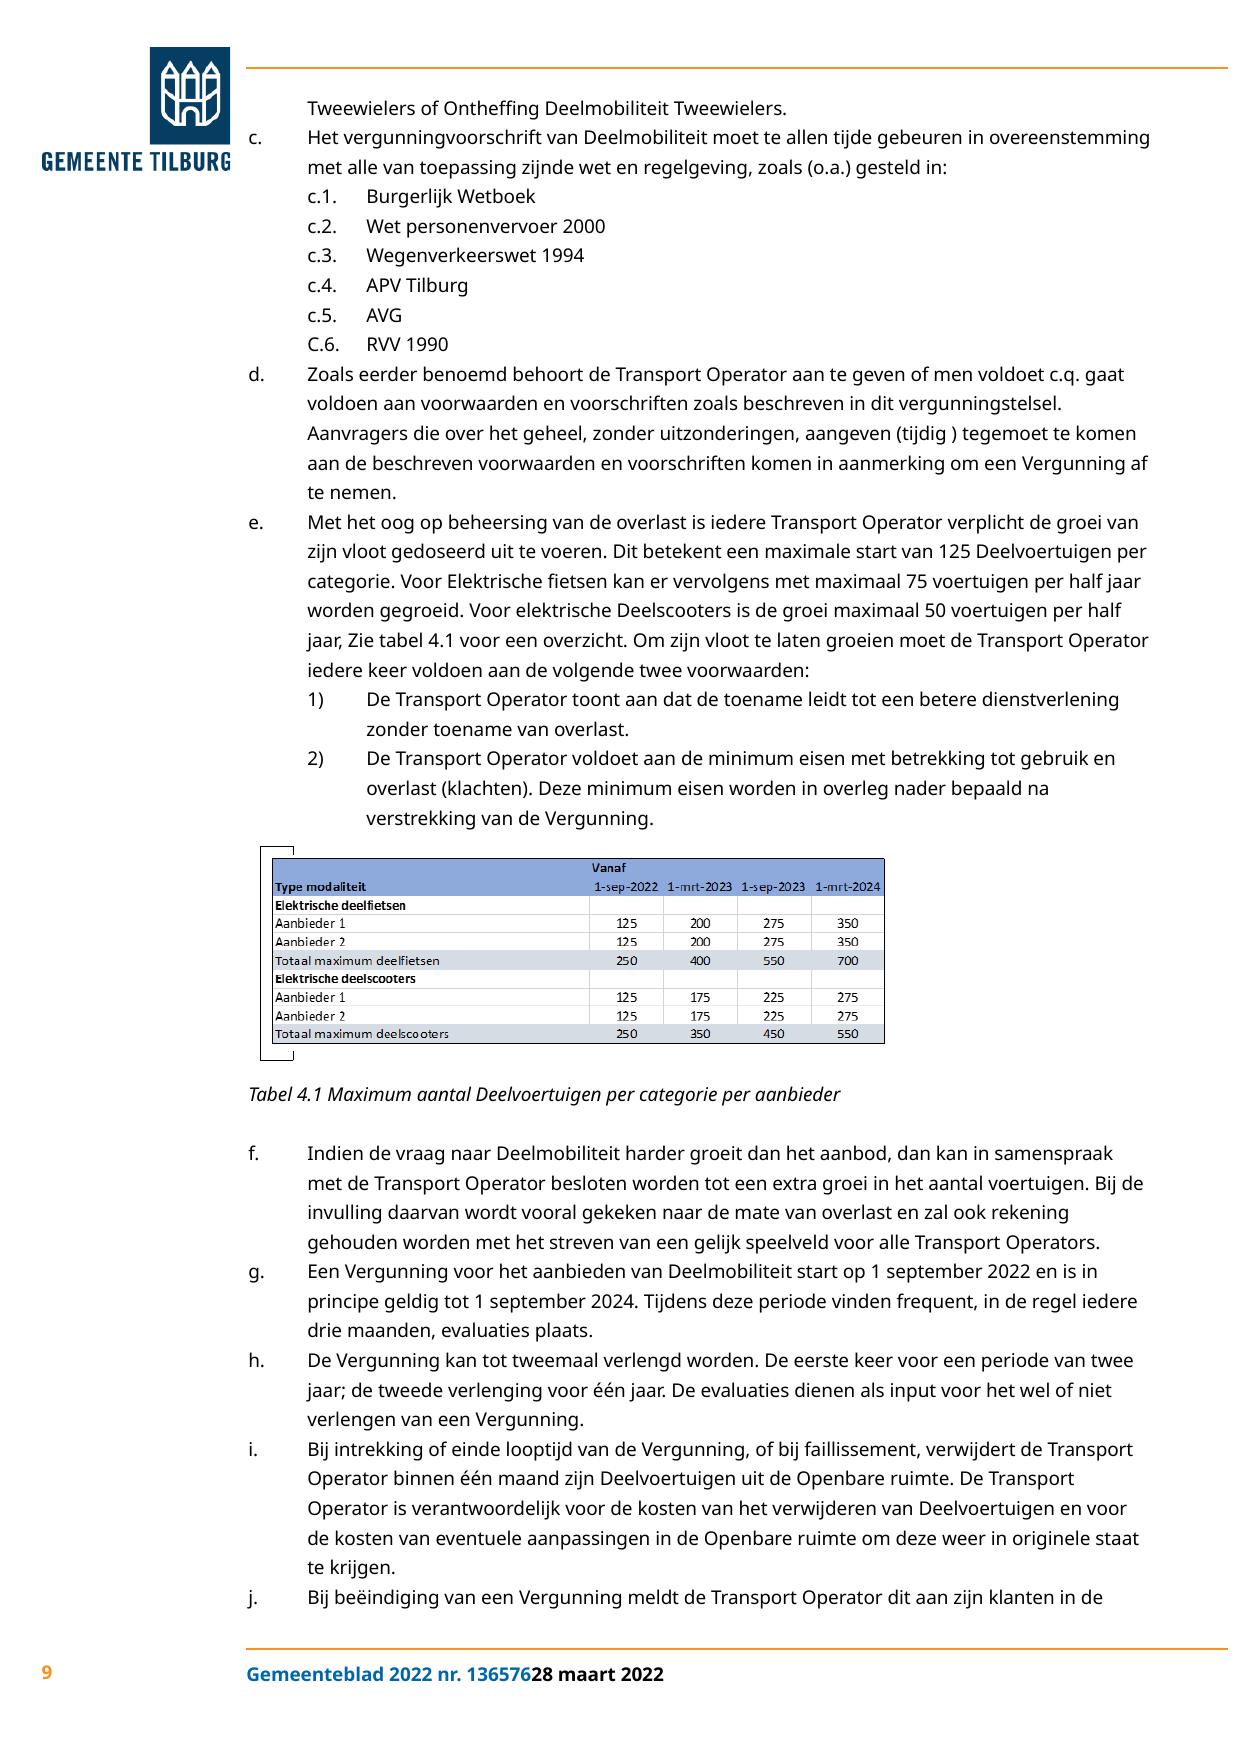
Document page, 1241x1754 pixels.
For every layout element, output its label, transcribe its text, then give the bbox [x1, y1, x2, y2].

picture [41, 47, 231, 172]
list De Transport Operator toont aan dat de toename leidt tot een betere dienstverlening zonder toename van overlast. [307, 686, 1152, 742]
list Bij beëindiging van een Vergunning meldt de Transport Operator dit aan zijn klanten in de [248, 1584, 1152, 1610]
list Wegenverkeerswet 1994 [307, 243, 1152, 268]
list Indien de vraag naar Deelmobiliteit harder groeit dan het aanbod, dan kan in samenspraak met de Transport Operator besloten worden tot een extra groei in het aantal voertuigen. Bij de invulling daarvan wordt vooral gekeken naar de mate van overlast en zal ook rekening gehouden worden met het streven van een gelijk speelveld voor alle Transport Operators. [248, 1140, 1152, 1255]
list APV Tilburg [307, 272, 1152, 298]
list AVG [307, 302, 1152, 328]
text Tabel 4.1 Maximum aantal Deelvoertuigen per categorie per aanbieder [248, 1081, 1152, 1107]
list Wet personenvervoer 2000 [307, 213, 1152, 239]
list RVV 1990 [307, 331, 1152, 357]
list Zoals eerder benoemd behoort de Transport Operator aan te geven of men voldoet c.q. gaat voldoen aan voorwaarden en voorschriften zoals beschreven in dit vergunningstelsel. Aanvragers die over het geheel, zonder uitzonderingen, aangeven (tijdig ) tegemoet te komen aan de beschreven voorwaarden en voorschriften komen in aanmerking om een Vergunning af te nemen. [248, 361, 1152, 505]
list Bij intrekking of einde looptijd van de Vergunning, of bij faillissement, verwijdert de Transport Operator binnen één maand zijn Deelvoertuigen uit de Openbare ruimte. De Transport Operator is verantwoordelijk voor de kosten van het verwijderen van Deelvoertuigen en voor de kosten van eventuele aanpassingen in de Openbare ruimte om deze weer in originele staat te krijgen. [248, 1436, 1152, 1580]
list De Vergunning kan tot tweemaal verlengd worden. De eerste keer voor een periode van twee jaar; de tweede verlenging voor één jaar. De evaluaties dienen als input voor het wel of niet verlengen van een Vergunning. [248, 1347, 1152, 1432]
list Een Vergunning voor het aanbieden van Deelmobiliteit start op 1 september 2022 en is in principe geldig tot 1 september 2024. Tijdens deze periode vinden frequent, in de regel iedere drie maanden, evaluaties plaats. [248, 1258, 1152, 1343]
list De Transport Operator voldoet aan de minimum eisen met betrekking tot gebruik en overlast (klachten). Deze minimum eisen worden in overleg nader bepaald na verstrekking van de Vergunning. [307, 746, 1152, 831]
list Burgerlijk Wetboek [307, 183, 1152, 209]
picture [268, 855, 889, 1051]
list Met het oog op beheersing van de overlast is iedere Transport Operator verplicht de groei van zijn vloot gedoseerd uit te voeren. Dit betekent een maximale start van 125 Deelvoertuigen per categorie. Voor Elektrische fietsen kan er vervolgens met maximaal 75 voertuigen per half jaar worden gegroeid. Voor elektrische Deelscooters is de groei maximaal 50 voertuigen per half jaar, Zie tabel 4.1 voor een overzicht. Om zijn vloot te laten groeien moet de Transport Operator iedere keer voldoen aan de volgende twee voorwaarden: [248, 509, 1152, 683]
list Het vergunningvoorschrift van Deelmobiliteit moet te allen tijde gebeuren in overeenstemming met alle van toepassing zijnde wet en regelgeving, zoals (o.a.) gesteld in: [248, 124, 1152, 180]
list Tweewielers of Ontheffing Deelmobiliteit Tweewielers. [248, 95, 1152, 121]
